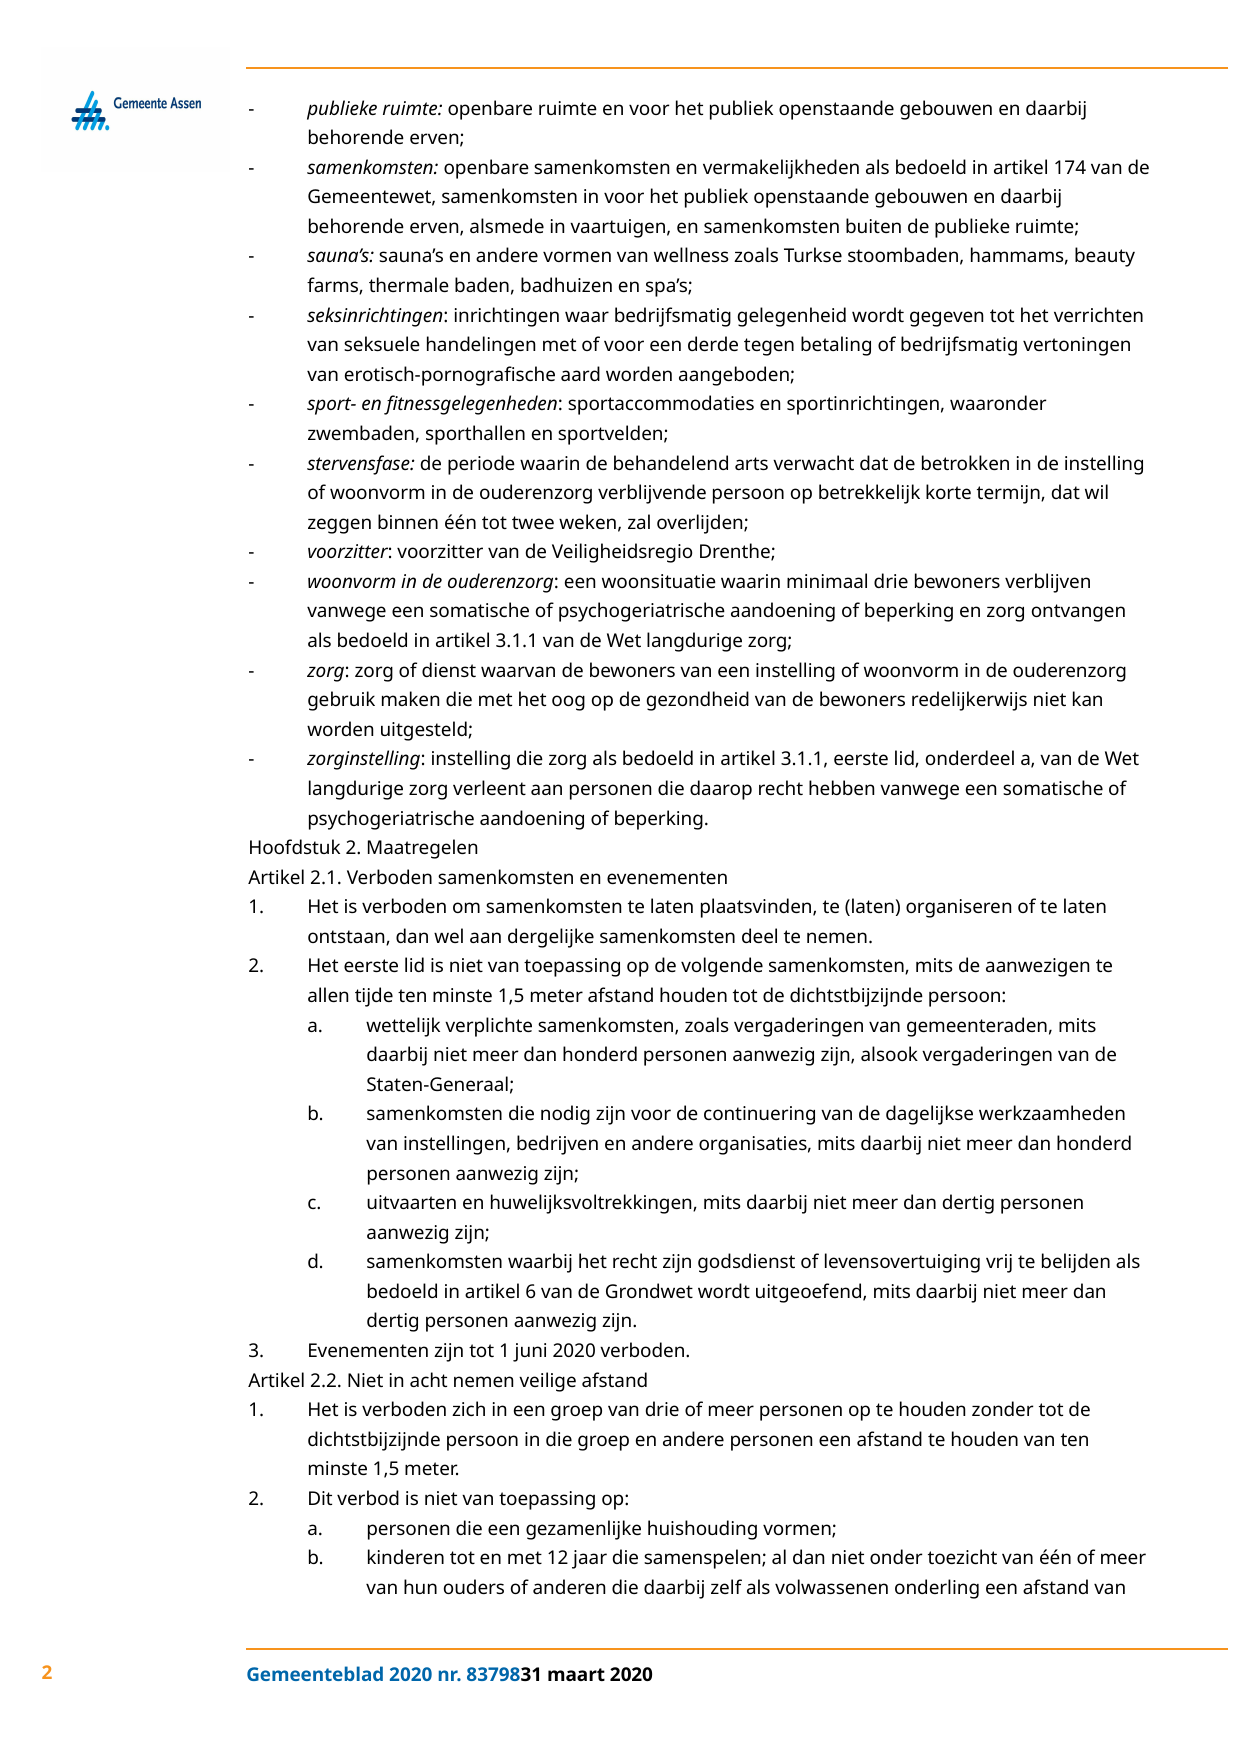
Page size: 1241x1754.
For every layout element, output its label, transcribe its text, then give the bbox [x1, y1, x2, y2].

list samenkomsten: openbare samenkomsten en vermakelijkheden als bedoeld in artikel 174 van de Gemeentewet, samenkomsten in voor het publiek openstaande gebouwen en daarbij behorende erven, alsmede in vaartuigen, en samenkomsten buiten de publieke ruimte; [248, 154, 1152, 239]
list sport- en fitnessgelegenheden: sportaccommodaties en sportinrichtingen, waaronder zwembaden, sporthallen en sportvelden; [248, 391, 1152, 446]
text Artikel 2.1. Verboden samenkomsten en evenementen [248, 864, 1152, 890]
list zorg: zorg of dienst waarvan de bewoners van een instelling of woonvorm in de ouderenzorg gebruik maken die met het oog op de gezondheid van de bewoners redelijkerwijs niet kan worden uitgesteld; [248, 657, 1152, 742]
list publieke ruimte: openbare ruimte en voor het publiek openstaande gebouwen en daarbij behorende erven; [248, 95, 1152, 150]
list Het eerste lid is niet van toepassing op de volgende samenkomsten, mits de aanwezigen te allen tijde ten minste 1,5 meter afstand houden tot de dichtstbijzijnde persoon: [248, 953, 1152, 1008]
list Het is verboden om samenkomsten te laten plaatsvinden, te (laten) organiseren of te laten ontstaan, dan wel aan dergelijke samenkomsten deel te nemen. [248, 893, 1152, 949]
list Dit verbod is niet van toepassing op: [248, 1485, 1152, 1511]
text Hoofdstuk 2. Maatregelen [248, 834, 1152, 860]
list zorginstelling: instelling die zorg als bedoeld in artikel 3.1.1, eerste lid, onderdeel a, van de Wet langdurige zorg verleent aan personen die daarop recht hebben vanwege een somatische of psychogeriatrische aandoening of beperking. [248, 746, 1152, 831]
list samenkomsten die nodig zijn voor de continuering van de dagelijkse werkzaamheden van instellingen, bedrijven en andere organisaties, mits daarbij niet meer dan honderd personen aanwezig zijn; [307, 1101, 1152, 1186]
list kinderen tot en met 12 jaar die samenspelen; al dan niet onder toezicht van één of meer van hun ouders of anderen die daarbij zelf als volwassenen onderling een afstand van [307, 1544, 1152, 1600]
list stervensfase: de periode waarin de behandelend arts verwacht dat de betrokken in de instelling of woonvorm in de ouderenzorg verblijvende persoon op betrekkelijk korte termijn, dat wil zeggen binnen één tot twee weken, zal overlijden; [248, 450, 1152, 535]
text Artikel 2.2. Niet in acht nemen veilige afstand [248, 1367, 1152, 1393]
list seksinrichtingen: inrichtingen waar bedrijfsmatig gelegenheid wordt gegeven tot het verrichten van seksuele handelingen met of voor een derde tegen betaling of bedrijfsmatig vertoningen van erotisch-pornografische aard worden aangeboden; [248, 302, 1152, 387]
list uitvaarten en huwelijksvoltrekkingen, mits daarbij niet meer dan dertig personen aanwezig zijn; [307, 1189, 1152, 1245]
list personen die een gezamenlijke huishouding vormen; [307, 1515, 1152, 1541]
list voorzitter: voorzitter van de Veiligheidsregio Drenthe; [248, 538, 1152, 564]
list samenkomsten waarbij het recht zijn godsdienst of levensovertuiging vrij te belijden als bedoeld in artikel 6 van de Grondwet wordt uitgeoefend, mits daarbij niet meer dan dertig personen aanwezig zijn. [307, 1248, 1152, 1333]
list woonvorm in de ouderenzorg: een woonsituatie waarin minimaal drie bewoners verblijven vanwege een somatische of psychogeriatrische aandoening of beperking en zorg ontvangen als bedoeld in artikel 3.1.1 van de Wet langdurige zorg; [248, 568, 1152, 653]
list Het is verboden zich in een groep van drie of meer personen op te houden zonder tot de dichtstbijzijnde persoon in die groep en andere personen een afstand te houden van ten minste 1,5 meter. [248, 1396, 1152, 1481]
picture [41, 47, 231, 172]
list sauna’s: sauna’s en andere vormen van wellness zoals Turkse stoombaden, hammams, beauty farms, thermale baden, badhuizen en spa’s; [248, 243, 1152, 298]
list Evenementen zijn tot 1 juni 2020 verboden. [248, 1337, 1152, 1363]
list wettelijk verplichte samenkomsten, zoals vergaderingen van gemeenteraden, mits daarbij niet meer dan honderd personen aanwezig zijn, alsook vergaderingen van de Staten-Generaal; [307, 1012, 1152, 1097]
